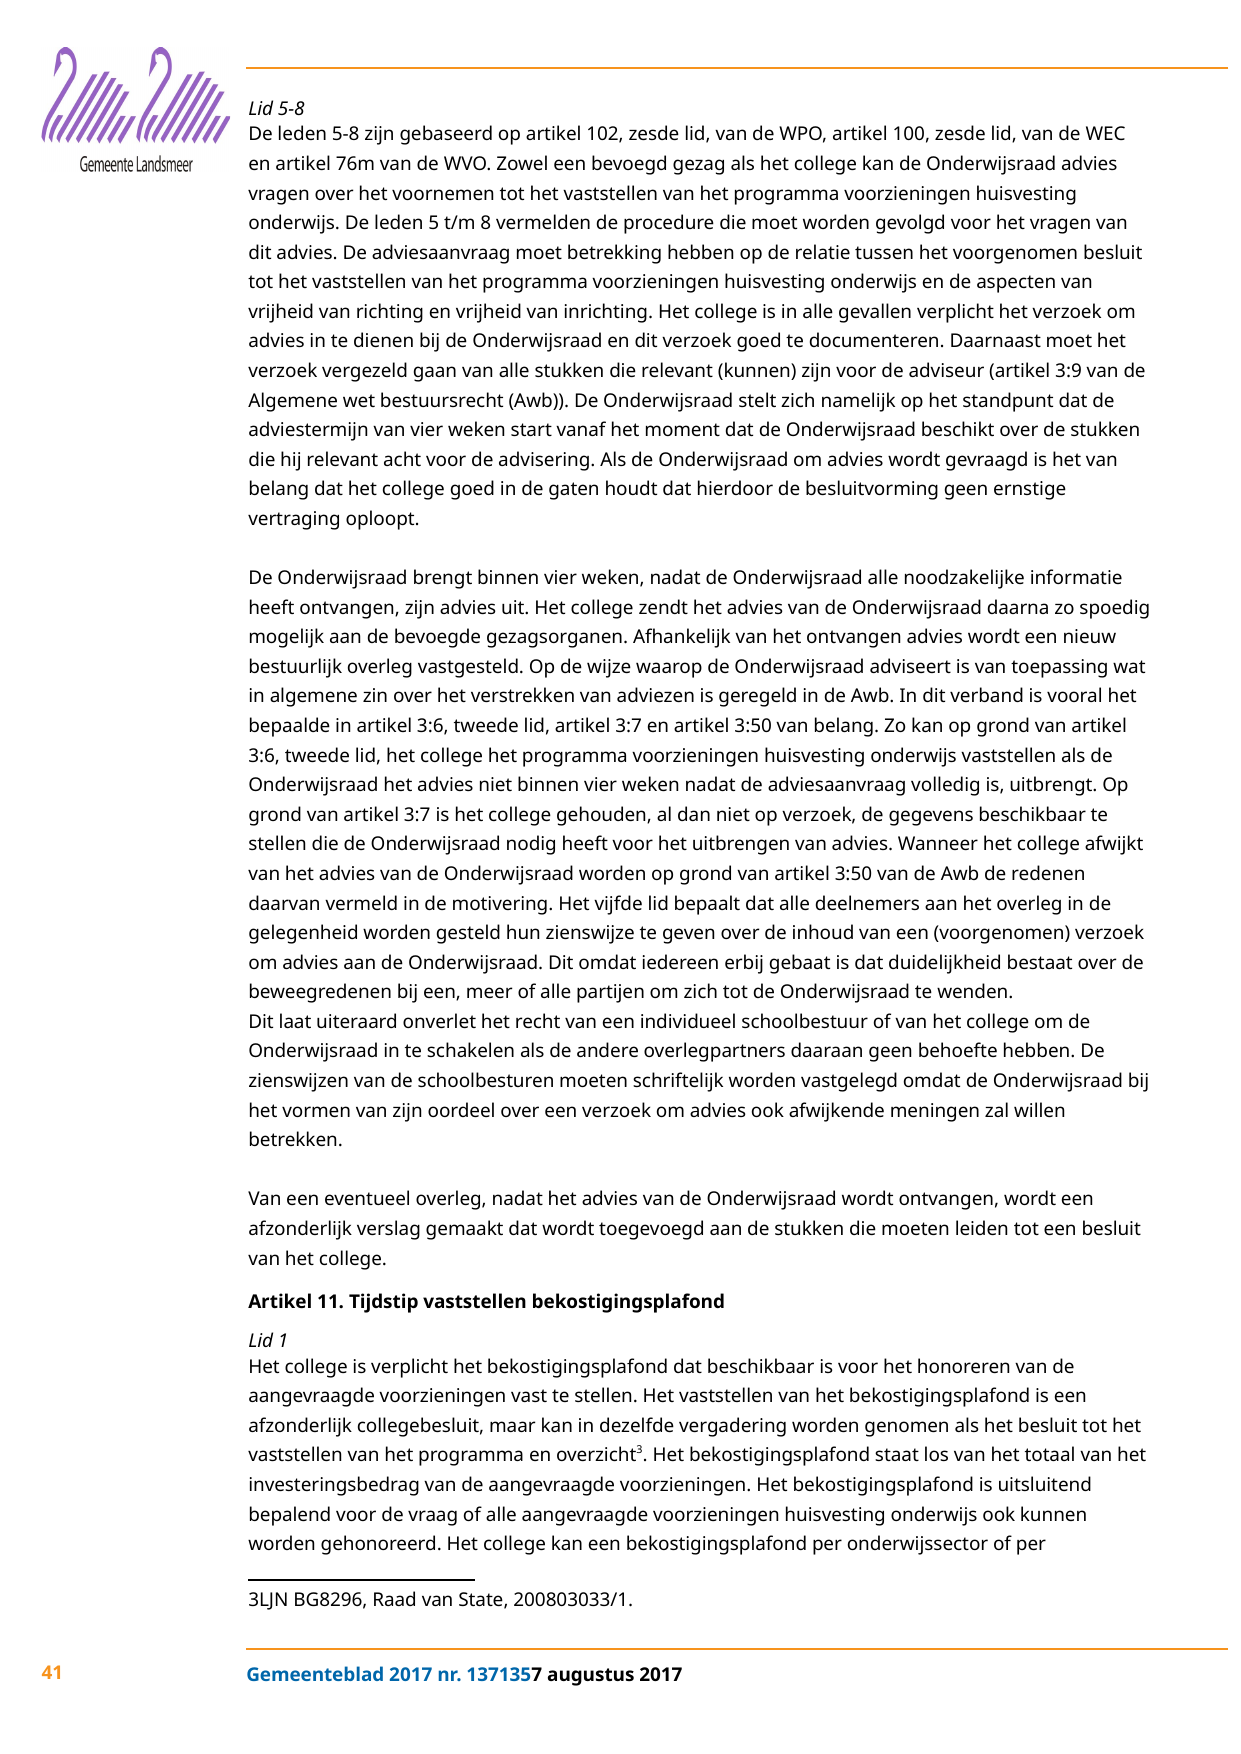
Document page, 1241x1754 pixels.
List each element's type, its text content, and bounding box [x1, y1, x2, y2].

text Van een eventueel overleg, nadat het advies van de Onderwijsraad wordt ontvangen, wordt een afzonderlijk verslag gemaakt dat wordt toegevoegd aan de stukken die moeten leiden tot een besluit van het college. [248, 1186, 1152, 1270]
text LJN BG8296, Raad van State, 200803033/1. [248, 1586, 1152, 1612]
text Artikel 11. Tijdstip vaststellen bekostigingsplafond [248, 1288, 1152, 1313]
picture [41, 47, 231, 172]
text Lid 1 [248, 1327, 1152, 1353]
text De leden 5-8 zijn gebaseerd op artikel 102, zesde lid, van de WPO, artikel 100, zesde lid, van de WEC en artikel 76m van de WVO. Zowel een bevoegd gezag als het college kan de Onderwijsraad advies vragen over het voornemen tot het vaststellen van het programma voorzieningen huisvesting onderwijs. De leden 5 t/m 8 vermelden de procedure die moet worden gevolgd voor het vragen van dit advies. De adviesaanvraag moet betrekking hebben op de relatie tussen het voorgenomen besluit tot het vaststellen van het programma voorzieningen huisvesting onderwijs en de aspecten van vrijheid van richting en vrijheid van inrichting. Het college is in alle gevallen verplicht het verzoek om advies in te dienen bij de Onderwijsraad en dit verzoek goed te documenteren. Daarnaast moet het verzoek vergezeld gaan van alle stukken die relevant (kunnen) zijn voor de adviseur (artikel 3:9 van de Algemene wet bestuursrecht (Awb)). De Onderwijsraad stelt zich namelijk op het standpunt dat de adviestermijn van vier weken start vanaf het moment dat de Onderwijsraad beschikt over de stukken die hij relevant acht voor de advisering. Als de Onderwijsraad om advies wordt gevraagd is het van belang dat het college goed in de gaten houdt dat hierdoor de besluitvorming geen ernstige vertraging oploopt. [248, 121, 1152, 531]
text Dit laat uiteraard onverlet het recht van een individueel schoolbestuur of van het college om de Onderwijsraad in te schakelen als de andere overlegpartners daaraan geen behoefte hebben. De zienswijzen van de schoolbesturen moeten schriftelijk worden vastgelegd omdat de Onderwijsraad bij het vormen van zijn oordeel over een verzoek om advies ook afwijkende meningen zal willen betrekken. [248, 1008, 1152, 1152]
text Het college is verplicht het bekostigingsplafond dat beschikbaar is voor het honoreren van de aangevraagde voorzieningen vast te stellen. Het vaststellen van het bekostigingsplafond is een afzonderlijk collegebesluit, maar kan in dezelfde vergadering worden genomen als het besluit tot het vaststellen van het programma en overzicht. Het bekostigingsplafond staat los van het totaal van het investeringsbedrag van de aangevraagde voorzieningen. Het bekostigingsplafond is uitsluitend bepalend voor de vraag of alle aangevraagde voorzieningen huisvesting onderwijs ook kunnen worden gehonoreerd. Het college kan een bekostigingsplafond per onderwijssector of per [248, 1353, 1152, 1556]
text Lid 5-8 [248, 95, 1152, 121]
text De Onderwijsraad brengt binnen vier weken, nadat de Onderwijsraad alle noodzakelijke informatie heeft ontvangen, zijn advies uit. Het college zendt het advies van de Onderwijsraad daarna zo spoedig mogelijk aan de bevoegde gezagsorganen. Afhankelijk van het ontvangen advies wordt een nieuw bestuurlijk overleg vastgesteld. Op de wijze waarop de Onderwijsraad adviseert is van toepassing wat in algemene zin over het verstrekken van adviezen is geregeld in de Awb. In dit verband is vooral het bepaalde in artikel 3:6, tweede lid, artikel 3:7 en artikel 3:50 van belang. Zo kan op grond van artikel 3:6, tweede lid, het college het programma voorzieningen huisvesting onderwijs vaststellen als de Onderwijsraad het advies niet binnen vier weken nadat de adviesaanvraag volledig is, uitbrengt. Op grond van artikel 3:7 is het college gehouden, al dan niet op verzoek, de gegevens beschikbaar te stellen die de Onderwijsraad nodig heeft voor het uitbrengen van advies. Wanneer het college afwijkt van het advies van de Onderwijsraad worden op grond van artikel 3:50 van de Awb de redenen daarvan vermeld in de motivering. Het vijfde lid bepaalt dat alle deelnemers aan het overleg in de gelegenheid worden gesteld hun zienswijze te geven over de inhoud van een (voorgenomen) verzoek om advies aan de Onderwijsraad. Dit omdat iedereen erbij gebaat is dat duidelijkheid bestaat over de beweegredenen bij een, meer of alle partijen om zich tot de Onderwijsraad te wenden. [248, 564, 1152, 1004]
